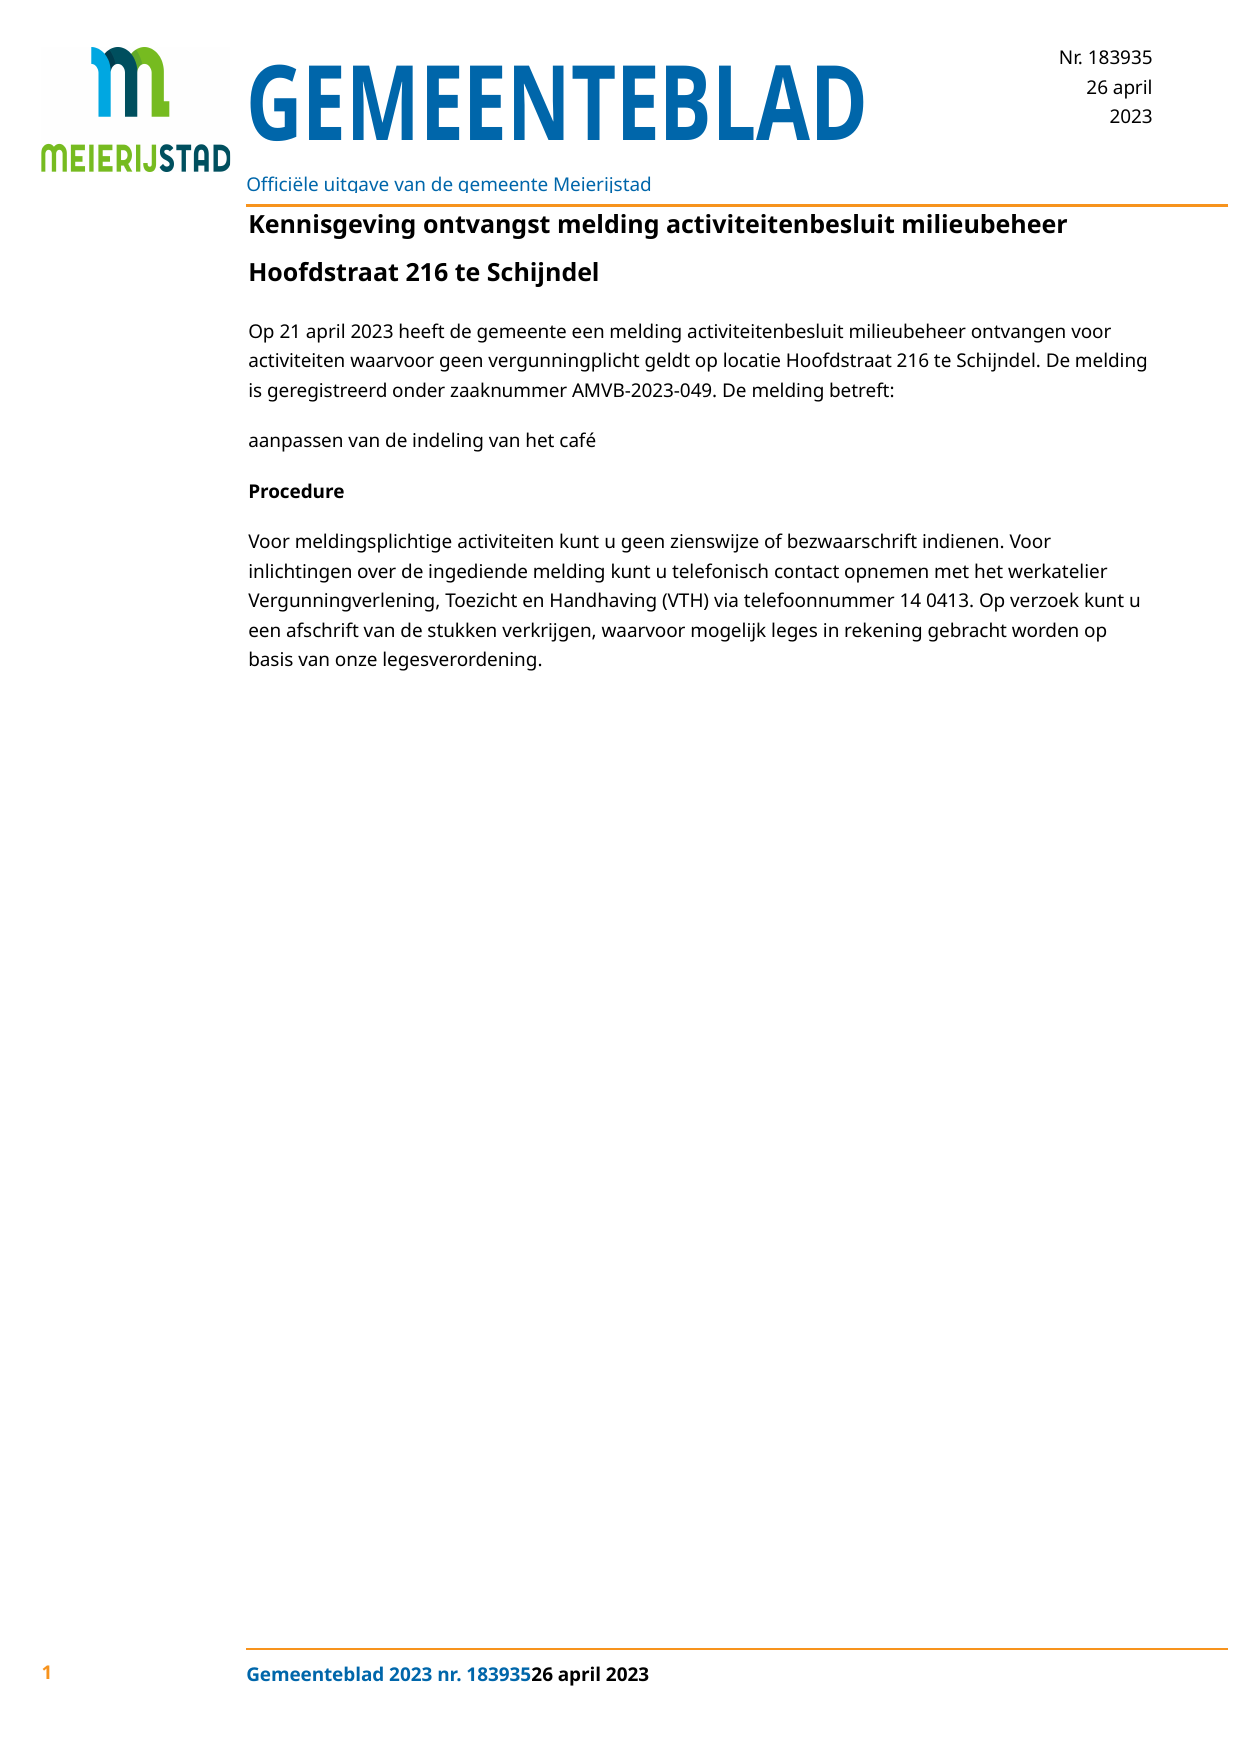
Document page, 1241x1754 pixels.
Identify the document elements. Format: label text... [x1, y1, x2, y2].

picture [41, 47, 231, 172]
text Voor meldingsplichtige activiteiten kunt u geen zienswijze of bezwaarschrift indienen. Voor inlichtingen over de ingediende melding kunt u telefonisch contact opnemen met het werkatelier Vergunningverlening, Toezicht en Handhaving (VTH) via telefoonnummer 14 0413. Op verzoek kunt u een afschrift van de stukken verkrijgen, waarvoor mogelijk leges in rekening gebracht worden op basis van onze legesverordening. [248, 528, 1152, 672]
text Procedure [248, 478, 1152, 504]
text Kennisgeving ontvangst melding activiteitenbesluit milieubeheer Hoofdstraat 216 te Schijndel [248, 207, 1152, 288]
text aanpassen van de indeling van het café [248, 427, 1152, 453]
text Op 21 april 2023 heeft de gemeente een melding activiteitenbesluit milieubeheer ontvangen voor activiteiten waarvoor geen vergunningplicht geldt op locatie Hoofdstraat 216 te Schijndel. De melding is geregistreerd onder zaaknummer AMVB-2023-049. De melding betreft: [248, 318, 1152, 403]
